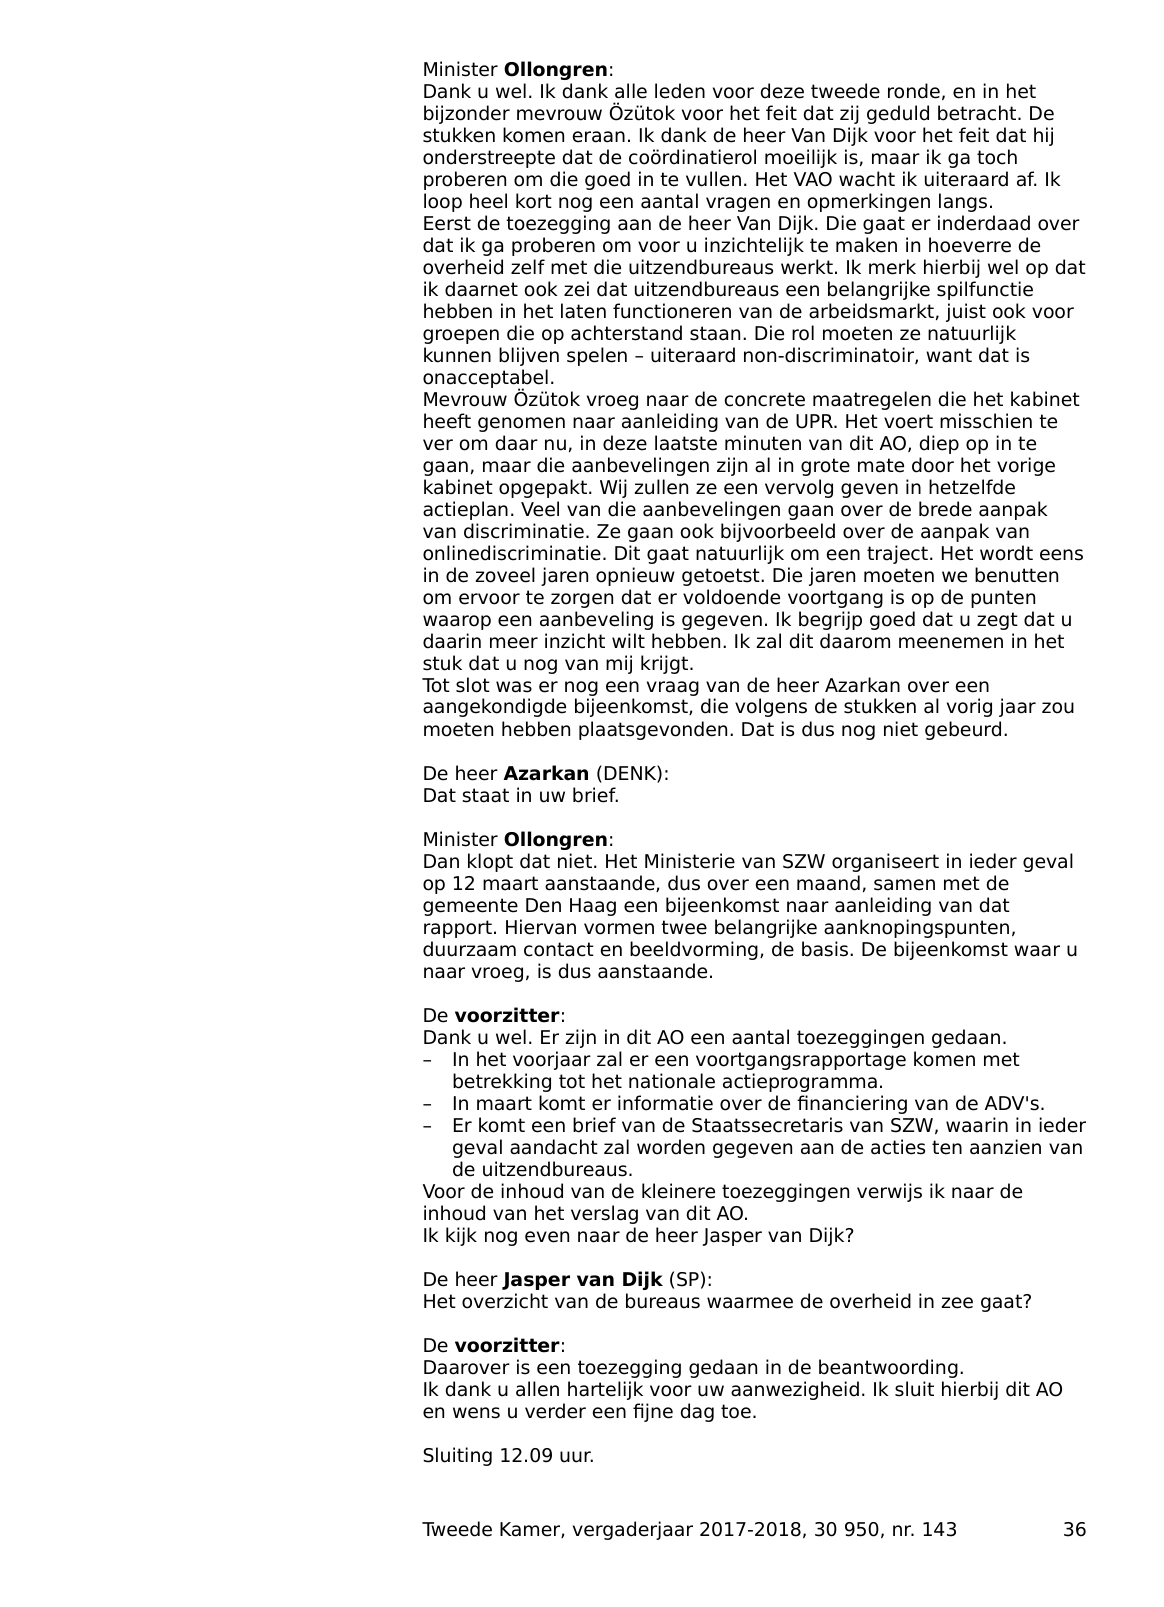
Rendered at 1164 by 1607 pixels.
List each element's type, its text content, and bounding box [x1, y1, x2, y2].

text – In het voorjaar zal er een voortgangsrapportage komen met betrekking tot het nationale actieprogramma. [422, 1049, 1087, 1093]
text Daarover is een toezegging gedaan in de beantwoording. [422, 1357, 1087, 1379]
text De heer Jasper van Dijk (SP): [422, 1269, 1087, 1291]
text Minister Ollongren: [422, 59, 1087, 81]
text De voorzitter: [422, 1005, 1087, 1027]
text Ik dank u allen hartelijk voor uw aanwezigheid. Ik sluit hierbij dit AO en wens u verder een fijne dag toe. [422, 1379, 1087, 1423]
text Dank u wel. Er zijn in dit AO een aantal toezeggingen gedaan. [422, 1027, 1087, 1049]
text Voor de inhoud van de kleinere toezeggingen verwijs ik naar de inhoud van het verslag van dit AO. [422, 1181, 1087, 1224]
text De voorzitter: [422, 1335, 1087, 1357]
text Minister Ollongren: [422, 829, 1087, 851]
text Het overzicht van de bureaus waarmee de overheid in zee gaat? [422, 1291, 1087, 1313]
text Sluiting 12.09 uur. [422, 1445, 1087, 1467]
text Tot slot was er nog een vraag van de heer Azarkan over een aangekondigde bijeenkomst, die volgens de stukken al vorig jaar zou moeten hebben plaatsgevonden. Dat is dus nog niet gebeurd. [422, 674, 1087, 740]
text Dank u wel. Ik dank alle leden voor deze tweede ronde, en in het bijzonder mevrouw Özütok voor het feit dat zij geduld betracht. De stukken komen eraan. Ik dank de heer Van Dijk voor het feit dat hij onderstreepte dat de coördinatierol moeilijk is, maar ik ga toch proberen om die goed in te vullen. Het VAO wacht ik uiteraard af. Ik loop heel kort nog een aantal vragen en opmerkingen langs. [422, 81, 1087, 213]
text De heer Azarkan (DENK): [422, 763, 1087, 784]
text Dat staat in uw brief. [422, 784, 1087, 807]
text Dan klopt dat niet. Het Ministerie van SZW organiseert in ieder geval op 12 maart aanstaande, dus over een maand, samen met de gemeente Den Haag een bijeenkomst naar aanleiding van dat rapport. Hiervan vormen twee belangrijke aanknopingspunten, duurzaam contact en beeldvorming, de basis. De bijeenkomst waar u naar vroeg, is dus aanstaande. [422, 851, 1087, 983]
text – Er komt een brief van de Staatssecretaris van SZW, waarin in ieder geval aandacht zal worden gegeven aan de acties ten aanzien van de uitzendbureaus. [422, 1115, 1087, 1181]
text Ik kijk nog even naar de heer Jasper van Dijk? [422, 1224, 1087, 1247]
text Mevrouw Özütok vroeg naar de concrete maatregelen die het kabinet heeft genomen naar aanleiding van de UPR. Het voert misschien te ver om daar nu, in deze laatste minuten van dit AO, diep op in te gaan, maar die aanbevelingen zijn al in grote mate door het vorige kabinet opgepakt. Wij zullen ze een vervolg geven in hetzelfde actieplan. Veel van die aanbevelingen gaan over de brede aanpak van discriminatie. Ze gaan ook bijvoorbeeld over de aanpak van onlinediscriminatie. Dit gaat natuurlijk om een traject. Het wordt eens in de zoveel jaren opnieuw getoetst. Die jaren moeten we benutten om ervoor te zorgen dat er voldoende voortgang is op de punten waarop een aanbeveling is gegeven. Ik begrijp goed dat u zegt dat u daarin meer inzicht wilt hebben. Ik zal dit daarom meenemen in het stuk dat u nog van mij krijgt. [422, 389, 1087, 674]
text Eerst de toezegging aan de heer Van Dijk. Die gaat er inderdaad over dat ik ga proberen om voor u inzichtelijk te maken in hoeverre de overheid zelf met die uitzendbureaus werkt. Ik merk hierbij wel op dat ik daarnet ook zei dat uitzendbureaus een belangrijke spilfunctie hebben in het laten functioneren van de arbeidsmarkt, juist ook voor groepen die op achterstand staan. Die rol moeten ze natuurlijk kunnen blijven spelen – uiteraard non-discriminatoir, want dat is onacceptabel. [422, 213, 1087, 389]
text – In maart komt er informatie over de financiering van de ADV's. [422, 1093, 1087, 1115]
